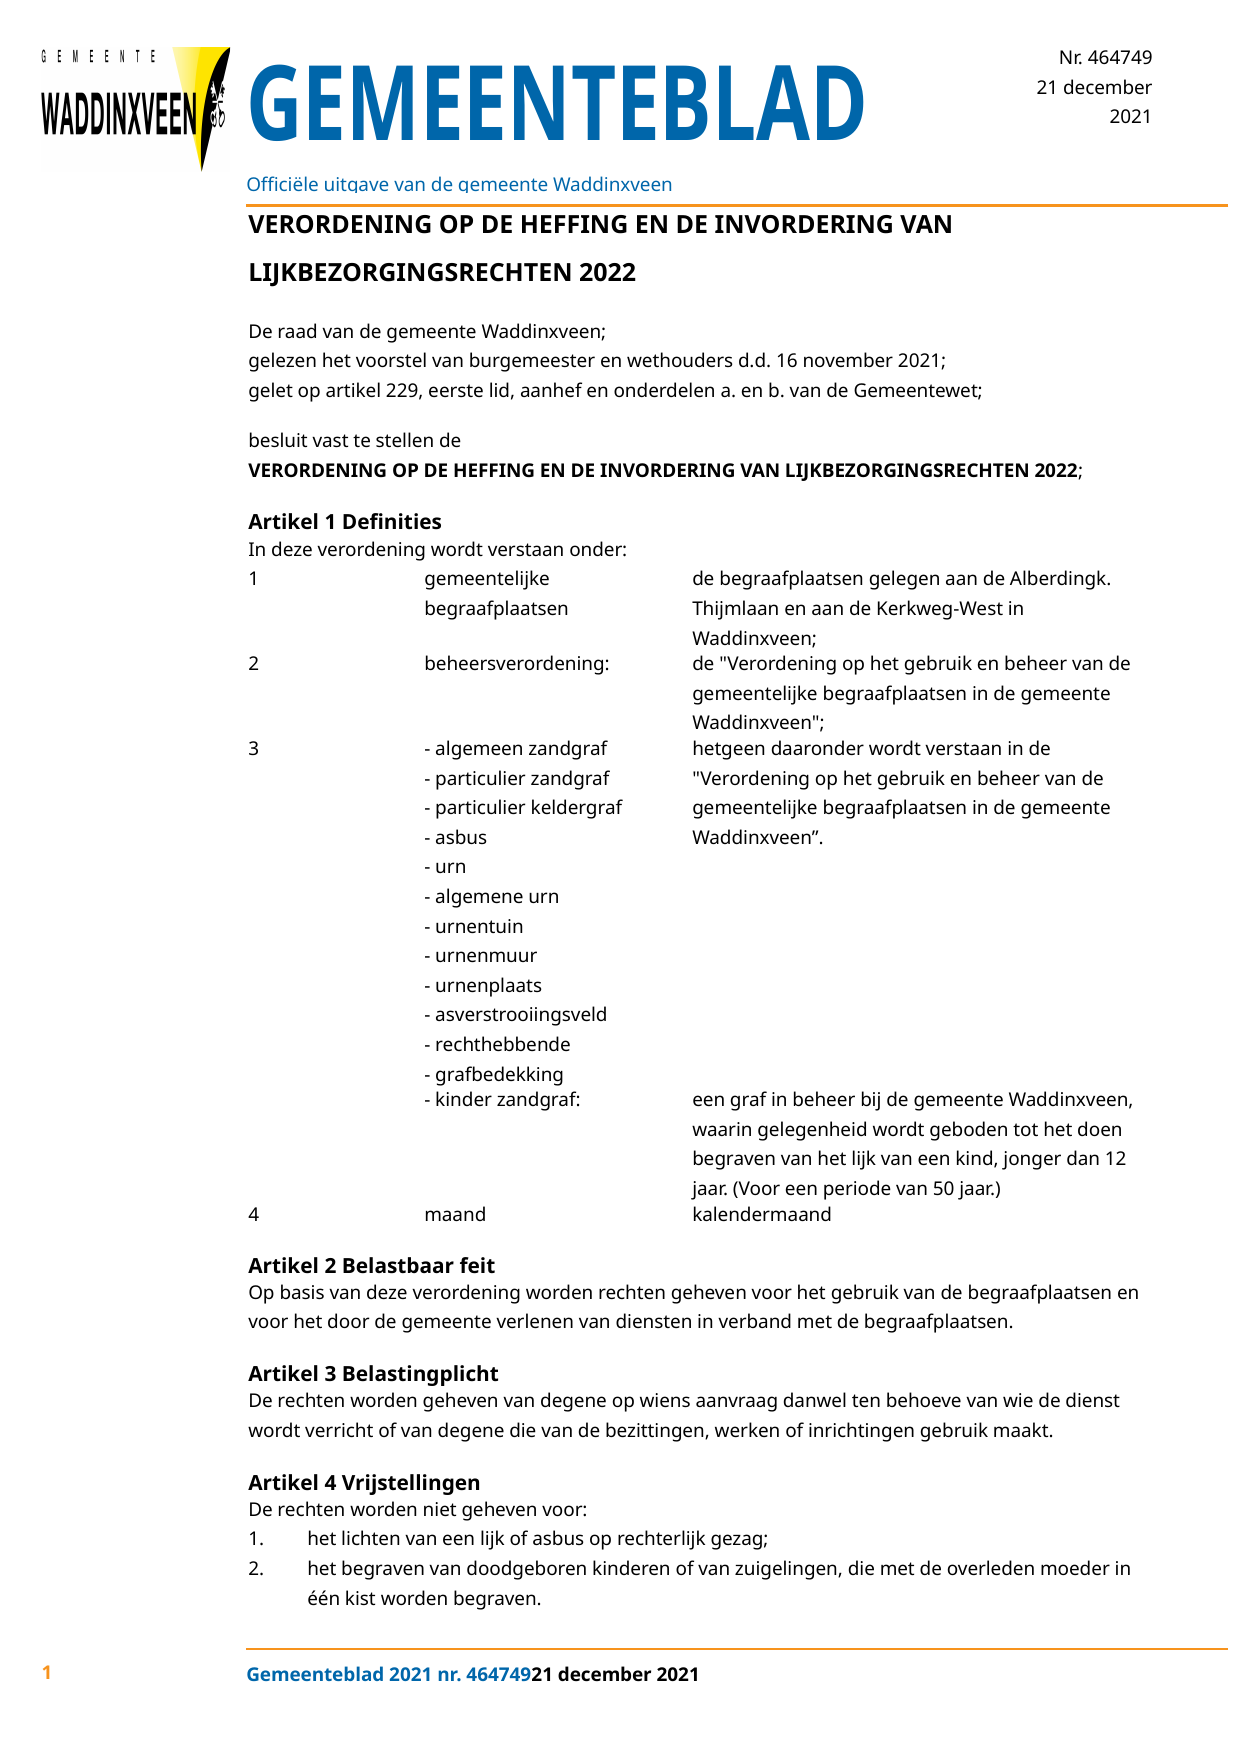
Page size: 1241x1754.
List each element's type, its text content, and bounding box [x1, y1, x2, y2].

table_header 1 [248, 566, 424, 650]
table_header de begraafplaatsen gelegen aan de Alberdingk. Thijmlaan en aan de Kerkweg-West in Waddinxveen; [692, 566, 1152, 650]
table_cell - algemeen zandgraf - particulier zandgraf - particulier keldergraf - asbus - urn - algemene urn - urnentuin - urnenmuur - urnenplaats - asverstrooiingsveld - rechthebbende - grafbedekking [424, 735, 692, 1086]
text Op basis van deze verordening worden rechten geheven voor het gebruik van de begraafplaatsen en voor het door de gemeente verlenen van diensten in verband met de begraafplaatsen. [248, 1279, 1152, 1334]
text Artikel 3 Belastingplicht [248, 1359, 1152, 1388]
picture [41, 47, 231, 172]
table_cell 3 [248, 735, 424, 1086]
text gelezen het voorstel van burgemeester en wethouders d.d. 16 november 2021; [248, 347, 1152, 373]
table_cell 2 [248, 650, 424, 735]
text De raad van de gemeente Waddinxveen; [248, 318, 1152, 344]
text besluit vast te stellen de [248, 427, 1152, 453]
text VERORDENING OP DE HEFFING EN DE INVORDERING VAN LIJKBEZORGINGSRECHTEN 2022; [248, 457, 1152, 483]
table_cell 4 [248, 1201, 424, 1227]
text Artikel 2 Belastbaar feit [248, 1251, 1152, 1279]
table_cell maand [424, 1201, 692, 1227]
list het begraven van doodgeboren kinderen of van zuigelingen, die met de overleden moeder in één kist worden begraven. [248, 1555, 1152, 1611]
table_header gemeentelijke begraafplaatsen [424, 566, 692, 650]
table_cell kalendermaand [692, 1201, 1152, 1227]
table_cell [248, 1086, 424, 1201]
text VERORDENING OP DE HEFFING EN DE INVORDERING VAN LIJKBEZORGINGSRECHTEN 2022 [248, 207, 1152, 288]
table_cell - kinder zandgraf: [424, 1086, 692, 1201]
text De rechten worden geheven van degene op wiens aanvraag danwel ten behoeve van wie de dienst wordt verricht of van degene die van de bezittingen, werken of inrichtingen gebruik maakt. [248, 1388, 1152, 1443]
text gelet op artikel 229, eerste lid, aanhef en onderdelen a. en b. van de Gemeentewet; [248, 377, 1152, 403]
table_cell de "Verordening op het gebruik en beheer van de gemeentelijke begraafplaatsen in de gemeente Waddinxveen"; [692, 650, 1152, 735]
text De rechten worden niet geheven voor: [248, 1496, 1152, 1522]
text Artikel 1 Definities [248, 507, 1152, 536]
text In deze verordening wordt verstaan onder: [248, 536, 1152, 562]
list het lichten van een lijk of asbus op rechterlijk gezag; [248, 1526, 1152, 1551]
text Artikel 4 Vrijstellingen [248, 1468, 1152, 1496]
table_cell beheersverordening: [424, 650, 692, 735]
table_cell hetgeen daaronder wordt verstaan in de "Verordening op het gebruik en beheer van de gemeentelijke begraafplaatsen in de gemeente Waddinxveen”. [692, 735, 1152, 1086]
table_cell een graf in beheer bij de gemeente Waddinxveen, waarin gelegenheid wordt geboden tot het doen begraven van het lijk van een kind, jonger dan 12 jaar. (Voor een periode van 50 jaar.) [692, 1086, 1152, 1201]
